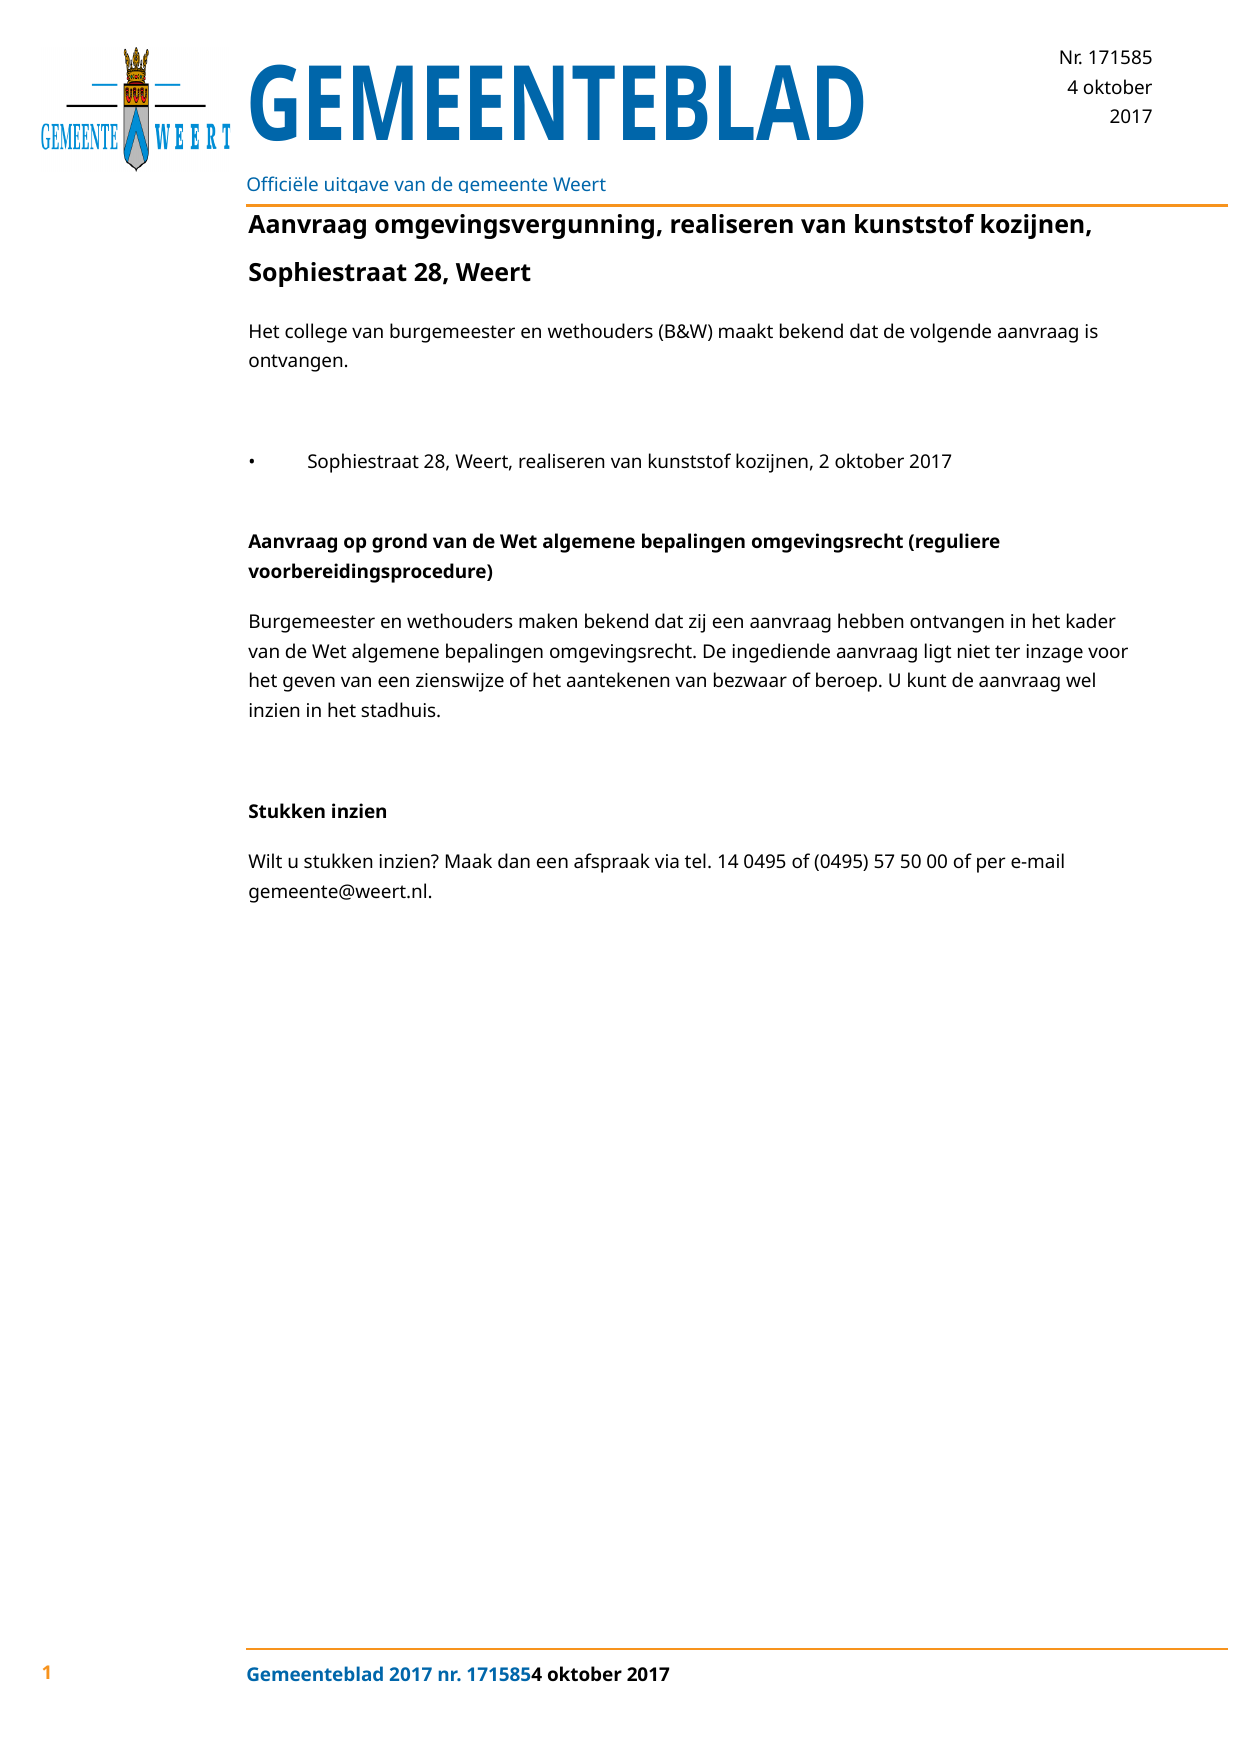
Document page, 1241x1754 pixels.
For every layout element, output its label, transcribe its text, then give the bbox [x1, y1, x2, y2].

list Sophiestraat 28, Weert, realiseren van kunststof kozijnen, 2 oktober 2017 [248, 448, 1152, 474]
text Het college van burgemeester en wethouders (B&W) maakt bekend dat de volgende aanvraag is ontvangen. [248, 318, 1152, 373]
text Aanvraag op grond van de Wet algemene bepalingen omgevingsrecht (reguliere voorbereidingsprocedure) [248, 528, 1152, 584]
text Burgemeester en wethouders maken bekend dat zij een aanvraag hebben ontvangen in het kader van de Wet algemene bepalingen omgevingsrecht. De ingediende aanvraag ligt niet ter inzage voor het geven van een zienswijze of het aantekenen van bezwaar of beroep. U kunt de aanvraag wel inzien in het stadhuis. [248, 608, 1152, 723]
text Wilt u stukken inzien? Maak dan een afspraak via tel. 14 0495 of (0495) 57 50 00 of per e-mail gemeente@weert.nl. [248, 848, 1152, 904]
picture [41, 47, 231, 172]
text Aanvraag omgevingsvergunning, realiseren van kunststof kozijnen, Sophiestraat 28, Weert [248, 207, 1152, 288]
text Stukken inzien [248, 798, 1152, 824]
